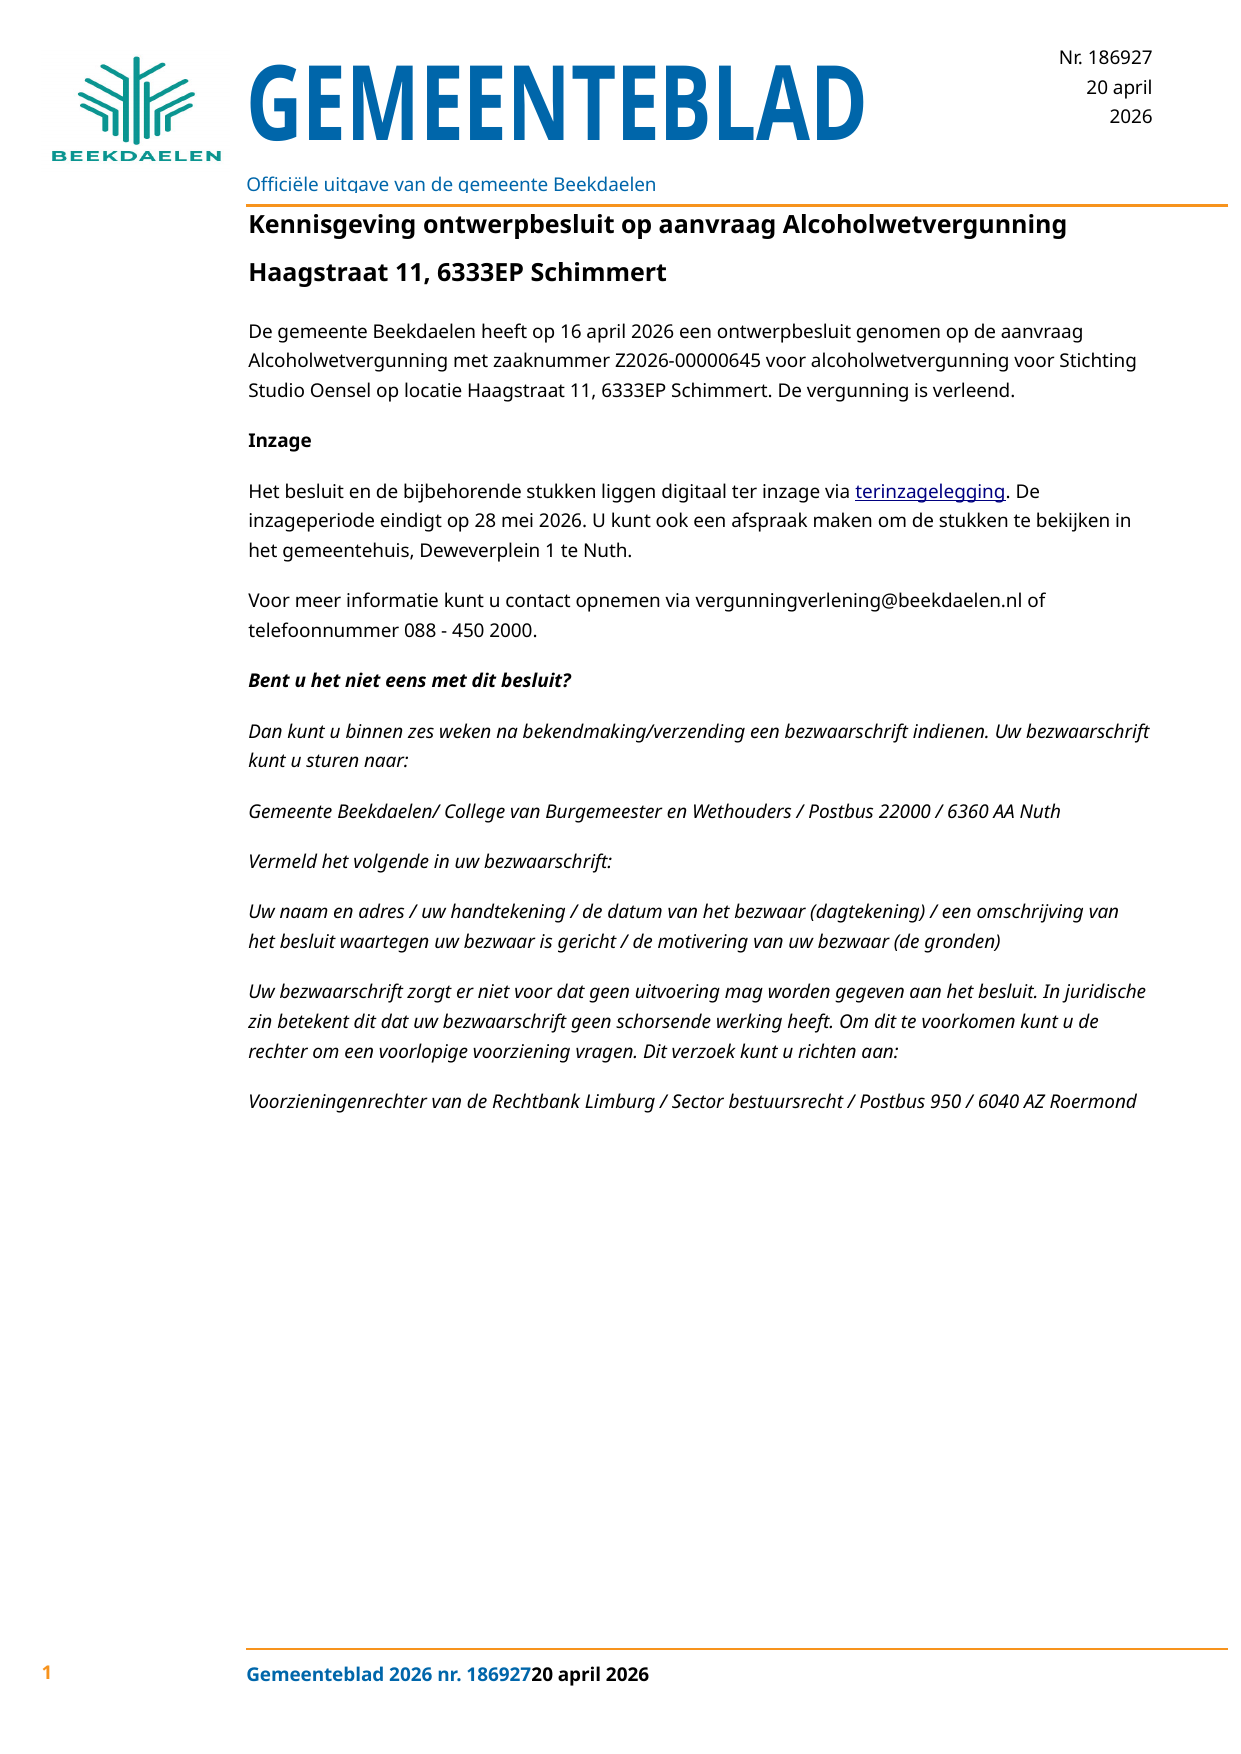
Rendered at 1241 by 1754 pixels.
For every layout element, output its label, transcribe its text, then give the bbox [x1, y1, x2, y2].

text Inzage [248, 427, 1152, 453]
text Uw bezwaarschrift zorgt er niet voor dat geen uitvoering mag worden gegeven aan het besluit. In juridische zin betekent dit dat uw bezwaarschrift geen schorsende werking heeft. Om dit te voorkomen kunt u de rechter om een voorlopige voorziening vragen. Dit verzoek kunt u richten aan: [248, 979, 1152, 1064]
text De gemeente Beekdaelen heeft op 16 april 2026 een ontwerpbesluit genomen op de aanvraag Alcoholwetvergunning met zaaknummer Z2026-00000645 voor alcoholwetvergunning voor Stichting Studio Oensel op locatie Haagstraat 11, 6333EP Schimmert. De vergunning is verleend. [248, 318, 1152, 403]
text Uw naam en adres / uw handtekening / de datum van het bezwaar (dagtekening) / een omschrijving van het besluit waartegen uw bezwaar is gericht / de motivering van uw bezwaar (de gronden) [248, 899, 1152, 954]
text Kennisgeving ontwerpbesluit op aanvraag Alcoholwetvergunning Haagstraat 11, 6333EP Schimmert [248, 207, 1152, 288]
text Dan kunt u binnen zes weken na bekendmaking/verzending een bezwaarschrift indienen. Uw bezwaarschrift kunt u sturen naar: [248, 718, 1152, 773]
text Het besluit en de bijbehorende stukken liggen digitaal ter inzage via terinzagelegging. De inzageperiode eindigt op 28 mei 2026. U kunt ook een afspraak maken om de stukken te bekijken in het gemeentehuis, Deweverplein 1 te Nuth. [248, 478, 1152, 563]
text Gemeente Beekdaelen/ College van Burgemeester en Wethouders / Postbus 22000 / 6360 AA Nuth [248, 798, 1152, 824]
text Vermeld het volgende in uw bezwaarschrift: [248, 848, 1152, 874]
text Voor meer informatie kunt u contact opnemen via vergunningverlening@beekdaelen.nl of telefoonnummer 088 - 450 2000. [248, 587, 1152, 643]
picture [41, 47, 231, 172]
text Voorzieningenrechter van de Rechtbank Limburg / Sector bestuursrecht / Postbus 950 / 6040 AZ Roermond [248, 1088, 1152, 1114]
text Bent u het niet eens met dit besluit? [248, 667, 1152, 693]
